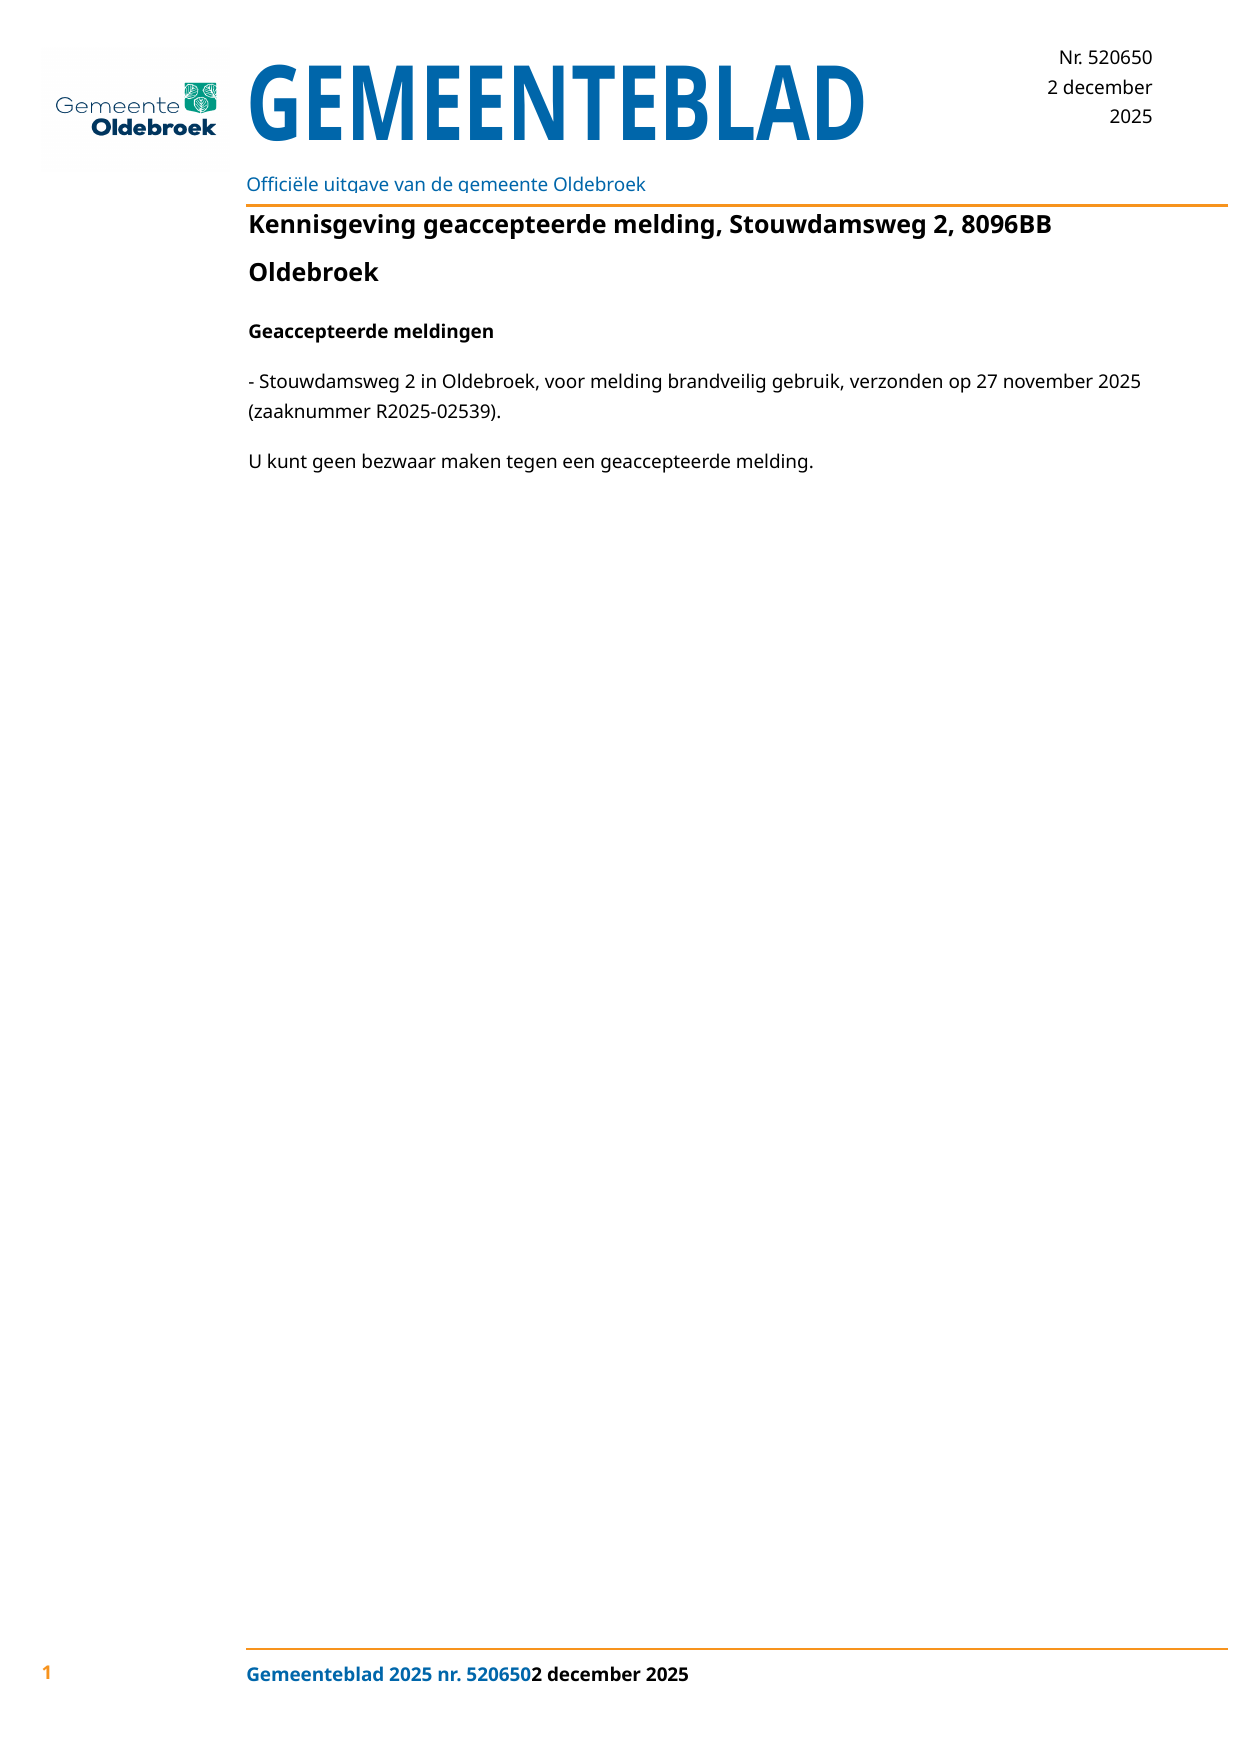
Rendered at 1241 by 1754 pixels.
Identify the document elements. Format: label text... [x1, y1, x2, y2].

text - Stouwdamsweg 2 in Oldebroek, voor melding brandveilig gebruik, verzonden op 27 november 2025 (zaaknummer R2025-02539). [248, 368, 1152, 424]
text Kennisgeving geaccepteerde melding, Stouwdamsweg 2, 8096BB Oldebroek [248, 207, 1152, 288]
text Geaccepteerde meldingen [248, 318, 1152, 344]
text U kunt geen bezwaar maken tegen een geaccepteerde melding. [248, 448, 1152, 474]
picture [41, 47, 231, 172]
